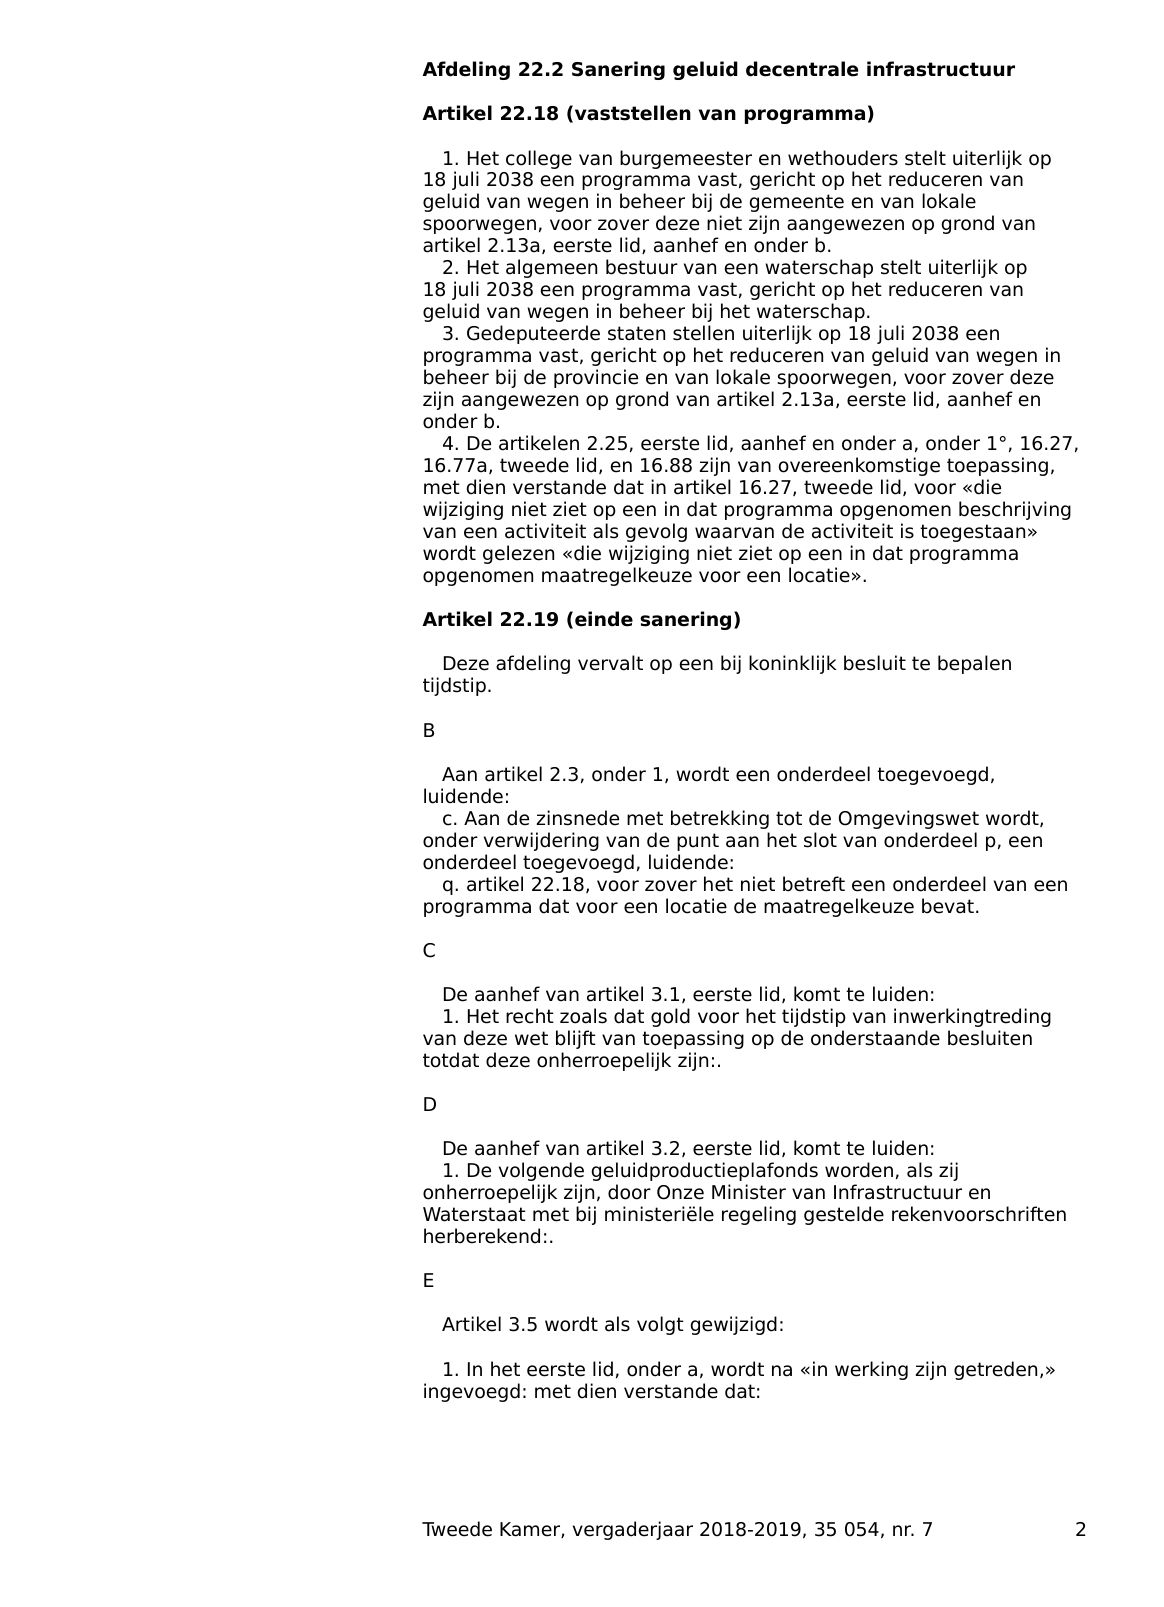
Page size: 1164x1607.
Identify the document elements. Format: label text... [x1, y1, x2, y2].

text De aanhef van artikel 3.2, eerste lid, komt te luiden: [422, 1138, 1087, 1160]
text Aan artikel 2.3, onder 1, wordt een onderdeel toegevoegd, luidende: [422, 764, 1087, 808]
subtitle C [422, 940, 1087, 962]
text De aanhef van artikel 3.1, eerste lid, komt te luiden: [422, 984, 1087, 1006]
subtitle Artikel 22.19 (einde sanering) [422, 609, 1087, 631]
text 1. Het recht zoals dat gold voor het tijdstip van inwerkingtreding van deze wet blijft van toepassing op de onderstaande besluiten totdat deze onherroepelijk zijn:. [422, 1006, 1087, 1072]
subtitle E [422, 1270, 1087, 1292]
text Deze afdeling vervalt op een bij koninklijk besluit te bepalen tijdstip. [422, 653, 1087, 697]
text 2. Het algemeen bestuur van een waterschap stelt uiterlijk op 18 juli 2038 een programma vast, gericht op het reduceren van geluid van wegen in beheer bij het waterschap. [422, 257, 1087, 323]
subtitle Afdeling 22.2 Sanering geluid decentrale infrastructuur [422, 59, 1087, 81]
text Artikel 3.5 wordt als volgt gewijzigd: [422, 1314, 1087, 1336]
text c. Aan de zinsnede met betrekking tot de Omgevingswet wordt, onder verwijdering van de punt aan het slot van onderdeel p, een onderdeel toegevoegd, luidende: [422, 808, 1087, 873]
text q. artikel 22.18, voor zover het niet betreft een onderdeel van een programma dat voor een locatie de maatregelkeuze bevat. [422, 873, 1087, 917]
text 1. Het college van burgemeester en wethouders stelt uiterlijk op 18 juli 2038 een programma vast, gericht op het reduceren van geluid van wegen in beheer bij de gemeente en van lokale spoorwegen, voor zover deze niet zijn aangewezen op grond van artikel 2.13a, eerste lid, aanhef en onder b. [422, 147, 1087, 257]
subtitle Artikel 22.18 (vaststellen van programma) [422, 103, 1087, 125]
text 1. In het eerste lid, onder a, wordt na «in werking zijn getreden,» ingevoegd: met dien verstande dat: [422, 1358, 1087, 1402]
text 4. De artikelen 2.25, eerste lid, aanhef en onder a, onder 1°, 16.27, 16.77a, tweede lid, en 16.88 zijn van overeenkomstige toepassing, met dien verstande dat in artikel 16.27, tweede lid, voor «die wijziging niet ziet op een in dat programma opgenomen beschrijving van een activiteit als gevolg waarvan de activiteit is toegestaan» wordt gelezen «die wijziging niet ziet op een in dat programma opgenomen maatregelkeuze voor een locatie». [422, 433, 1087, 587]
subtitle B [422, 719, 1087, 741]
text 1. De volgende geluidproductieplafonds worden, als zij onherroepelijk zijn, door Onze Minister van Infrastructuur en Waterstaat met bij ministeriële regeling gestelde rekenvoorschriften herberekend:. [422, 1160, 1087, 1248]
text 3. Gedeputeerde staten stellen uiterlijk op 18 juli 2038 een programma vast, gericht op het reduceren van geluid van wegen in beheer bij de provincie en van lokale spoorwegen, voor zover deze zijn aangewezen op grond van artikel 2.13a, eerste lid, aanhef en onder b. [422, 323, 1087, 433]
subtitle D [422, 1094, 1087, 1116]
